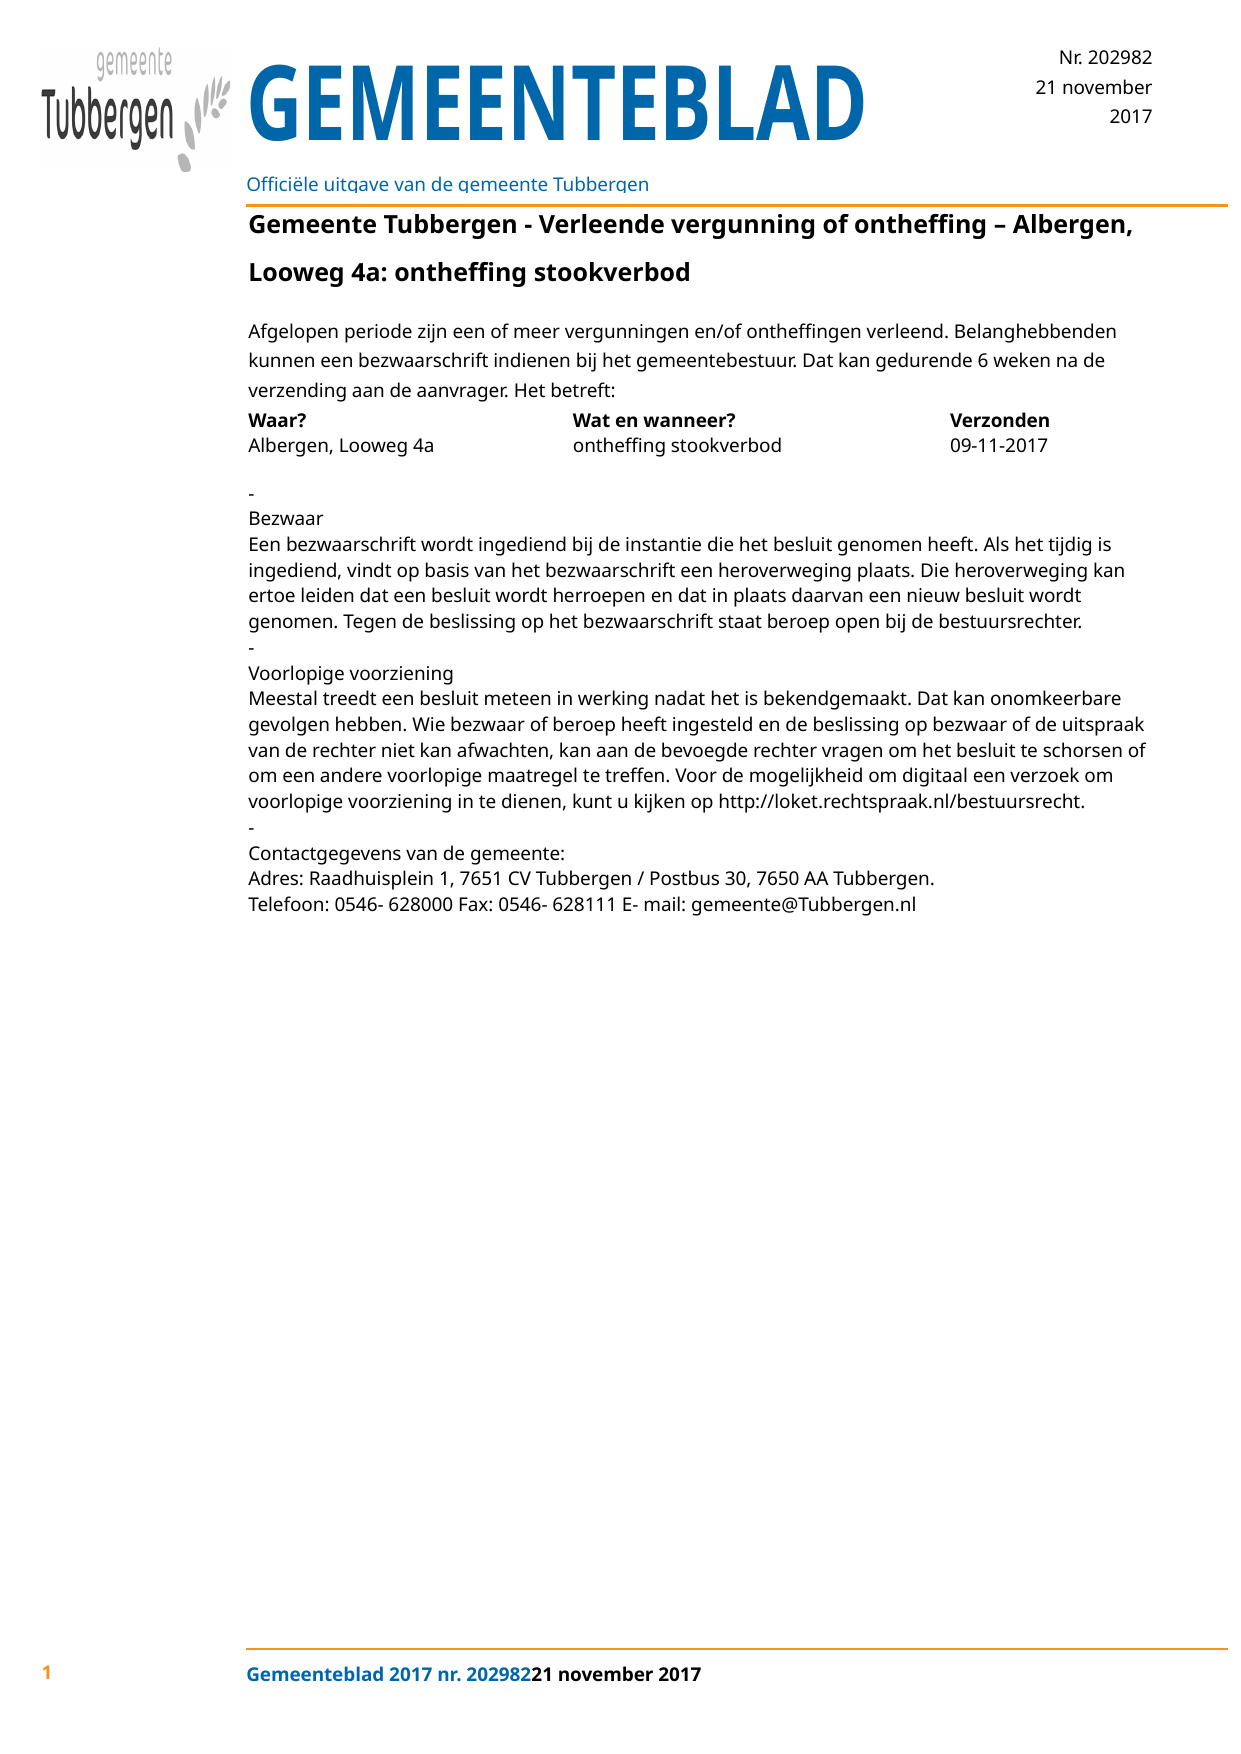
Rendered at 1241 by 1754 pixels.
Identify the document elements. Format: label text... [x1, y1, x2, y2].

text - [248, 634, 1152, 660]
table_cell ontheffing stookverbod [573, 433, 950, 458]
text Gemeente Tubbergen - Verleende vergunning of ontheffing – Albergen, Looweg 4a: ontheffing stookverbod [248, 207, 1152, 288]
text - [248, 814, 1152, 840]
table_cell 09-11-2017 [950, 433, 1152, 458]
table_header Verzonden [950, 407, 1152, 432]
text Contactgegevens van de gemeente: [248, 840, 1152, 866]
text Voorlopige voorziening [248, 660, 1152, 686]
table_header Wat en wanneer? [573, 407, 950, 432]
text Telefoon: 0546- 628000 Fax: 0546- 628111 E- mail: gemeente@Tubbergen.nl [248, 891, 1152, 917]
text Afgelopen periode zijn een of meer vergunningen en/of ontheffingen verleend. Belanghebbenden kunnen een bezwaarschrift indienen bij het gemeentebestuur. Dat kan gedurende 6 weken na de verzending aan de aanvrager. Het betreft: [248, 318, 1152, 403]
table_header Waar? [248, 407, 573, 432]
text Bezwaar [248, 505, 1152, 531]
text Meestal treedt een besluit meteen in werking nadat het is bekendgemaakt. Dat kan onomkeerbare gevolgen hebben. Wie bezwaar of beroep heeft ingesteld en de beslissing op bezwaar of de uitspraak van de rechter niet kan afwachten, kan aan de bevoegde rechter vragen om het besluit te schorsen of om een andere voorlopige maatregel te treffen. Voor de mogelijkheid om digitaal een verzoek om voorlopige voorziening in te dienen, kunt u kijken op http://loket.rechtspraak.nl/bestuursrecht. [248, 686, 1152, 814]
text - [248, 480, 1152, 505]
text Adres: Raadhuisplein 1, 7651 CV Tubbergen / Postbus 30, 7650 AA Tubbergen. [248, 866, 1152, 891]
picture [41, 47, 231, 172]
table_cell Albergen, Looweg 4a [248, 433, 573, 458]
text Een bezwaarschrift wordt ingediend bij de instantie die het besluit genomen heeft. Als het tijdig is ingediend, vindt op basis van het bezwaarschrift een heroverweging plaats. Die heroverweging kan ertoe leiden dat een besluit wordt herroepen en dat in plaats daarvan een nieuw besluit wordt genomen. Tegen de beslissing op het bezwaarschrift staat beroep open bij de bestuursrechter. [248, 531, 1152, 634]
